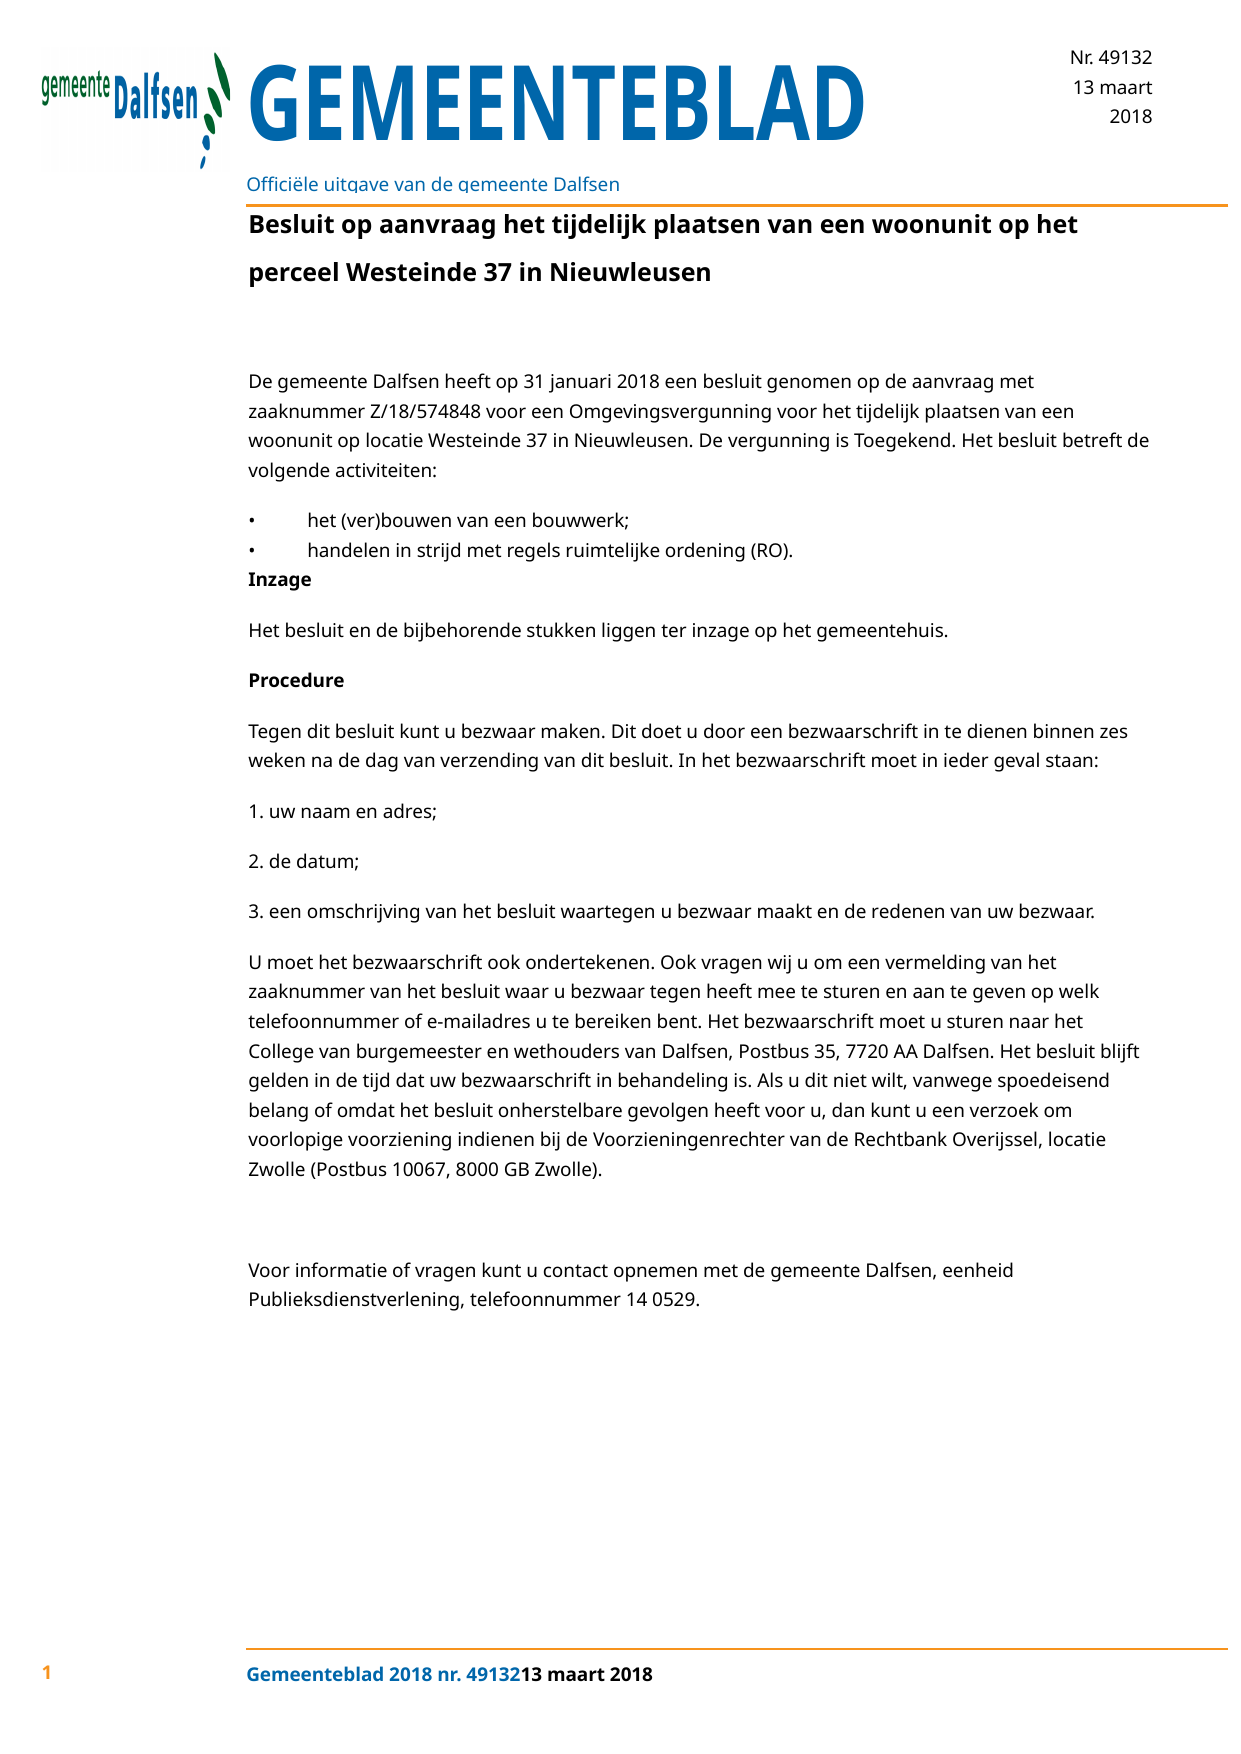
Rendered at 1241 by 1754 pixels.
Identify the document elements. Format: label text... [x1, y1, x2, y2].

text Het besluit en de bijbehorende stukken liggen ter inzage op het gemeentehuis. [248, 617, 1152, 643]
text 2. de datum; [248, 848, 1152, 874]
text De gemeente Dalfsen heeft op 31 januari 2018 een besluit genomen op de aanvraag met zaaknummer Z/18/574848 voor een Omgevingsvergunning voor het tijdelijk plaatsen van een woonunit op locatie Westeinde 37 in Nieuwleusen. De vergunning is Toegekend. Het besluit betreft de volgende activiteiten: [248, 368, 1152, 483]
list het (ver)bouwen van een bouwwerk; [248, 507, 1152, 533]
text Procedure [248, 667, 1152, 693]
text Voor informatie of vragen kunt u contact opnemen met de gemeente Dalfsen, eenheid Publieksdienstverlening, telefoonnummer 14 0529. [248, 1257, 1152, 1312]
text U moet het bezwaarschrift ook ondertekenen. Ook vragen wij u om een vermelding van het zaaknummer van het besluit waar u bezwaar tegen heeft mee te sturen en aan te geven op welk telefoonnummer of e-mailadres u te bereiken bent. Het bezwaarschrift moet u sturen naar het College van burgemeester en wethouders van Dalfsen, Postbus 35, 7720 AA Dalfsen. Het besluit blijft gelden in de tijd dat uw bezwaarschrift in behandeling is. Als u dit niet wilt, vanwege spoedeisend belang of omdat het besluit onherstelbare gevolgen heeft voor u, dan kunt u een verzoek om voorlopige voorziening indienen bij de Voorzieningenrechter van de Rechtbank Overijssel, locatie Zwolle (Postbus 10067, 8000 GB Zwolle). [248, 949, 1152, 1182]
text 3. een omschrijving van het besluit waartegen u bezwaar maakt en de redenen van uw bezwaar. [248, 899, 1152, 924]
text Tegen dit besluit kunt u bezwaar maken. Dit doet u door een bezwaarschrift in te dienen binnen zes weken na de dag van verzending van dit besluit. In het bezwaarschrift moet in ieder geval staan: [248, 718, 1152, 773]
list handelen in strijd met regels ruimtelijke ordening (RO). [248, 537, 1152, 563]
text Besluit op aanvraag het tijdelijk plaatsen van een woonunit op het perceel Westeinde 37 in Nieuwleusen [248, 207, 1152, 288]
text Inzage [248, 567, 1152, 592]
picture [41, 47, 231, 172]
text 1. uw naam en adres; [248, 798, 1152, 824]
